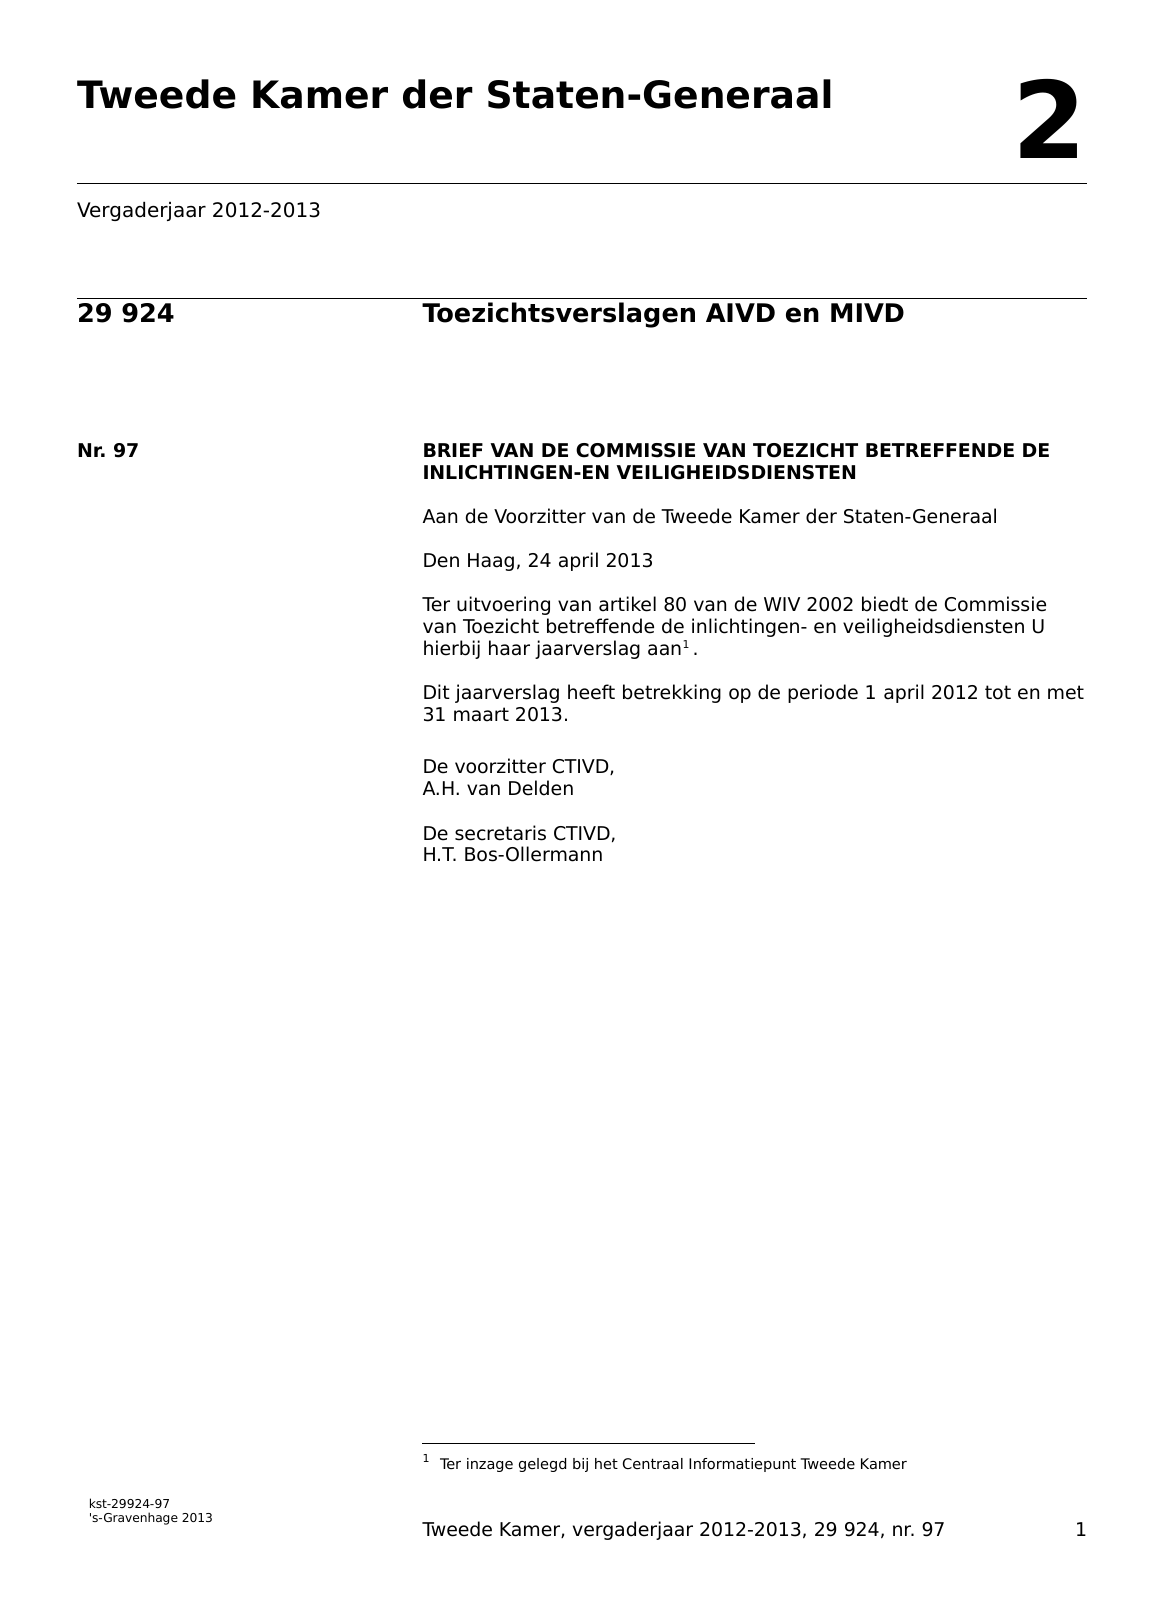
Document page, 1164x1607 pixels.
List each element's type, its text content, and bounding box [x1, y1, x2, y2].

table_cell Vergaderjaar 2012-2013 [77, 184, 1087, 298]
text Dit jaarverslag heeft betrekking op de periode 1 april 2012 tot en met 31 maart 2013. [422, 682, 1087, 726]
text De voorzitter CTIVD, A.H. van Delden [422, 756, 1087, 800]
text Aan de Voorzitter van de Tweede Kamer der Staten-Generaal [422, 506, 1087, 528]
text Den Haag, 24 april 2013 [422, 550, 1087, 572]
text De secretaris CTIVD, H.T. Bos-Ollermann [422, 822, 1087, 866]
text Ter inzage gelegd bij het Centraal Informatiepunt Tweede Kamer [422, 1452, 1087, 1474]
table_header 2 [886, 59, 1087, 183]
subtitle 29 924 Toezichtsverslagen AIVD en MIVD [77, 299, 1087, 329]
text kst-29924-97 [88, 1497, 323, 1511]
text 's-Gravenhage 2013 [88, 1511, 323, 1525]
table_header Tweede Kamer der Staten-Generaal [77, 59, 886, 183]
text Ter uitvoering van artikel 80 van de WIV 2002 biedt de Commissie van Toezicht betreffende de inlichtingen- en veiligheidsdiensten U hierbij haar jaarverslag aan. [422, 594, 1087, 660]
subtitle Nr. 97 BRIEF VAN DE COMMISSIE VAN TOEZICHT BETREFFENDE DE INLICHTINGEN-EN VEILIGHEIDSDIENSTEN [77, 440, 1087, 484]
